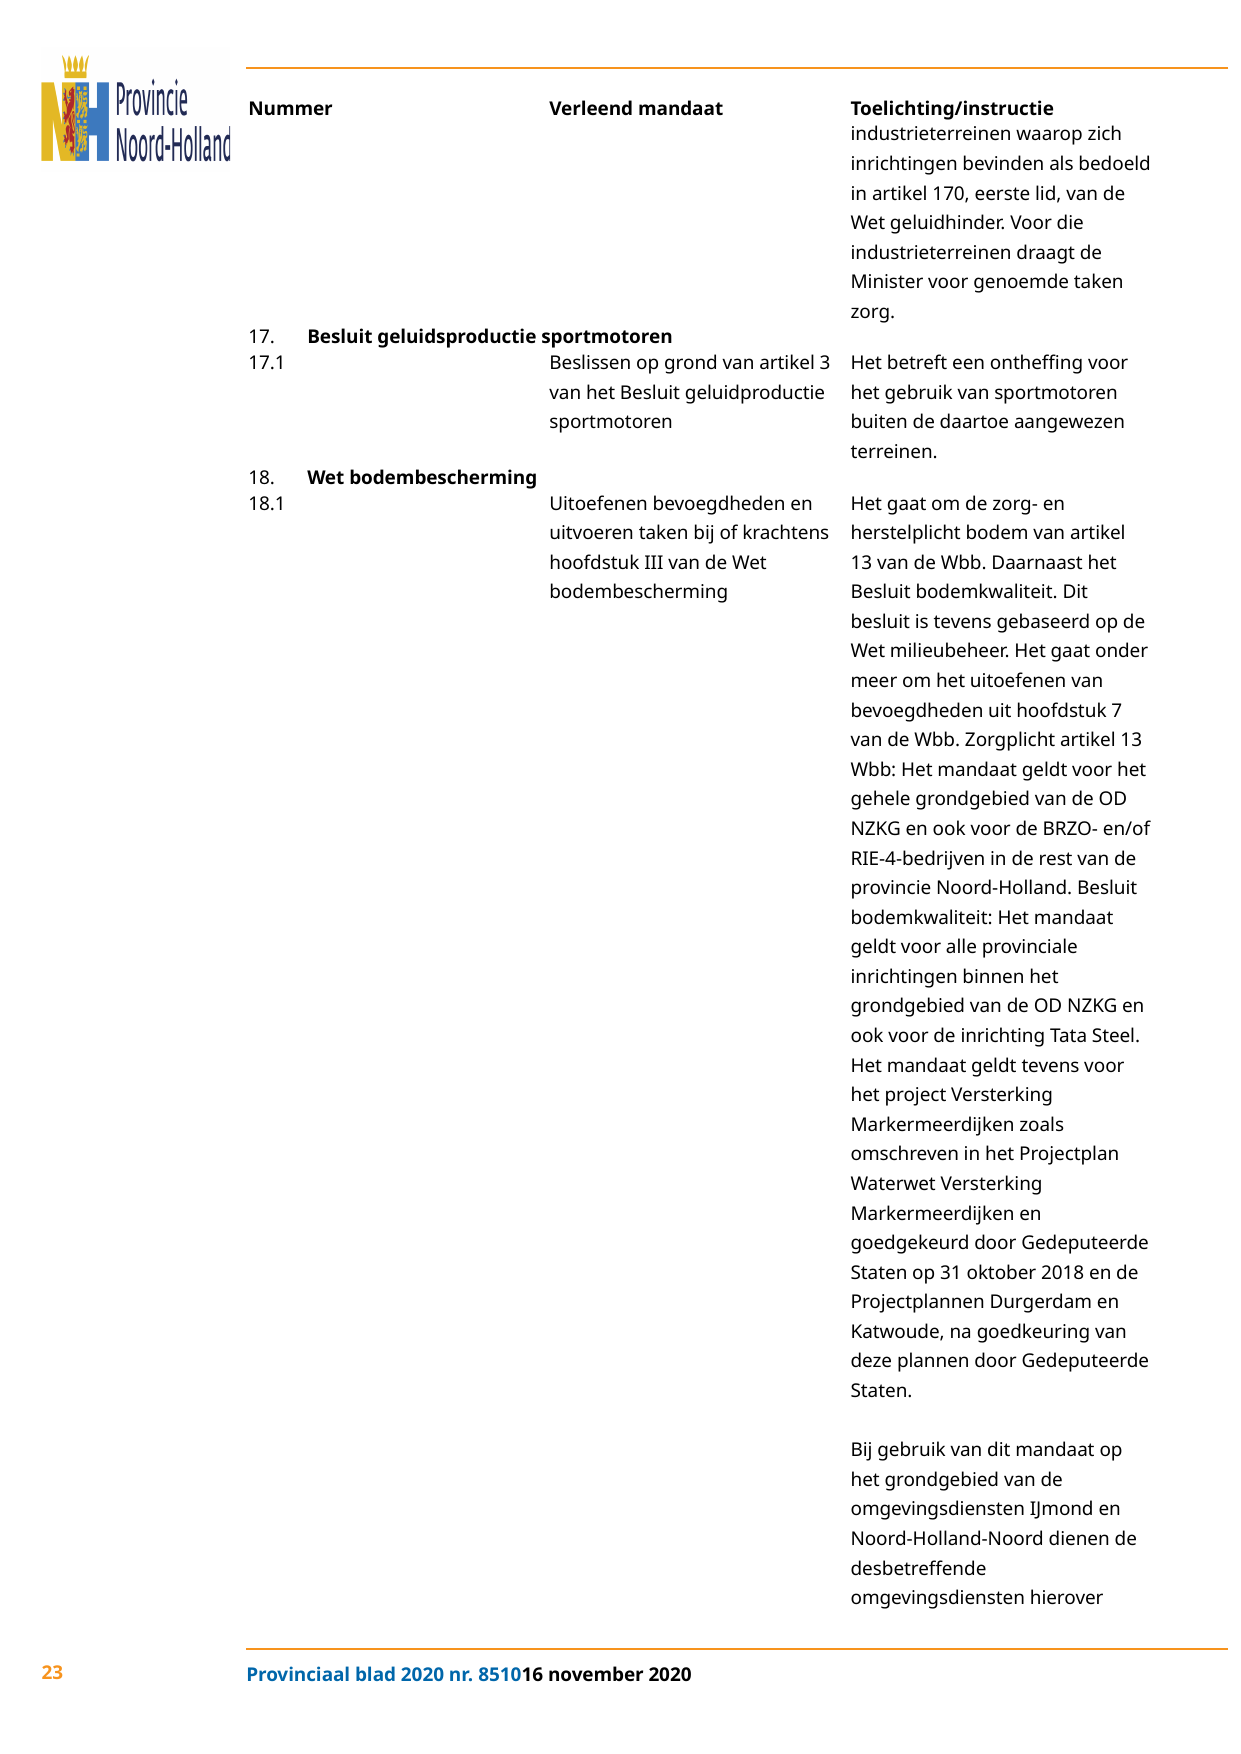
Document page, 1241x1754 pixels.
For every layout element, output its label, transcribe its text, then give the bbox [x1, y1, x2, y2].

table_cell Wet bodembescherming [248, 464, 1152, 490]
table_cell [549, 121, 850, 324]
table_cell Uitoefenen bevoegdheden en uitvoeren taken bij of krachtens hoofdstuk III van de Wet bodembescherming [549, 490, 850, 1610]
table_cell Besluit geluidsproductie sportmotoren [248, 324, 1152, 349]
table_cell Beslissen op grond van artikel 3 van het Besluit geluidproductie sportmotoren [549, 350, 850, 464]
table_header Nummer [248, 95, 549, 121]
table_cell 18.1 [248, 490, 549, 1610]
table_cell Het betreft een ontheffing voor het gebruik van sportmotoren buiten de daartoe aangewezen terreinen. [850, 350, 1152, 464]
picture [41, 47, 231, 172]
table_header Toelichting/instructie [850, 95, 1152, 121]
table_cell [248, 121, 549, 324]
table_cell Het gaat om de zorg- en herstelplicht bodem van artikel 13 van de Wbb. Daarnaast het Besluit bodemkwaliteit. Dit besluit is tevens gebaseerd op de Wet milieubeheer. Het gaat onder meer om het uitoefenen van bevoegdheden uit hoofdstuk 7 van de Wbb. Zorgplicht artikel 13 Wbb: Het mandaat geldt voor het gehele grondgebied van de OD NZKG en ook voor de BRZO- en/of RIE-4-bedrijven in de rest van de provincie Noord-Holland. Besluit bodemkwaliteit: Het mandaat geldt voor alle provinciale inrichtingen binnen het grondgebied van de OD NZKG en ook voor de inrichting Tata Steel. Het mandaat geldt tevens voor het project Versterking Markermeerdijken zoals omschreven in het Projectplan Waterwet Versterking Markermeerdijken en goedgekeurd door Gedeputeerde Staten op 31 oktober 2018 en de Projectplannen Durgerdam en Katwoude, na goedkeuring van deze plannen door Gedeputeerde Staten. Bij gebruik van dit mandaat op het grondgebied van de omgevingsdiensten IJmond en Noord-Holland-Noord dienen de desbetreffende omgevingsdiensten hierover [850, 490, 1152, 1610]
table_cell 17.1 [248, 350, 549, 464]
table_cell industrieterreinen waarop zich inrichtingen bevinden als bedoeld in artikel 170, eerste lid, van de Wet geluidhinder. Voor die industrieterreinen draagt de Minister voor genoemde taken zorg. [850, 121, 1152, 324]
table_header Verleend mandaat [549, 95, 850, 121]
